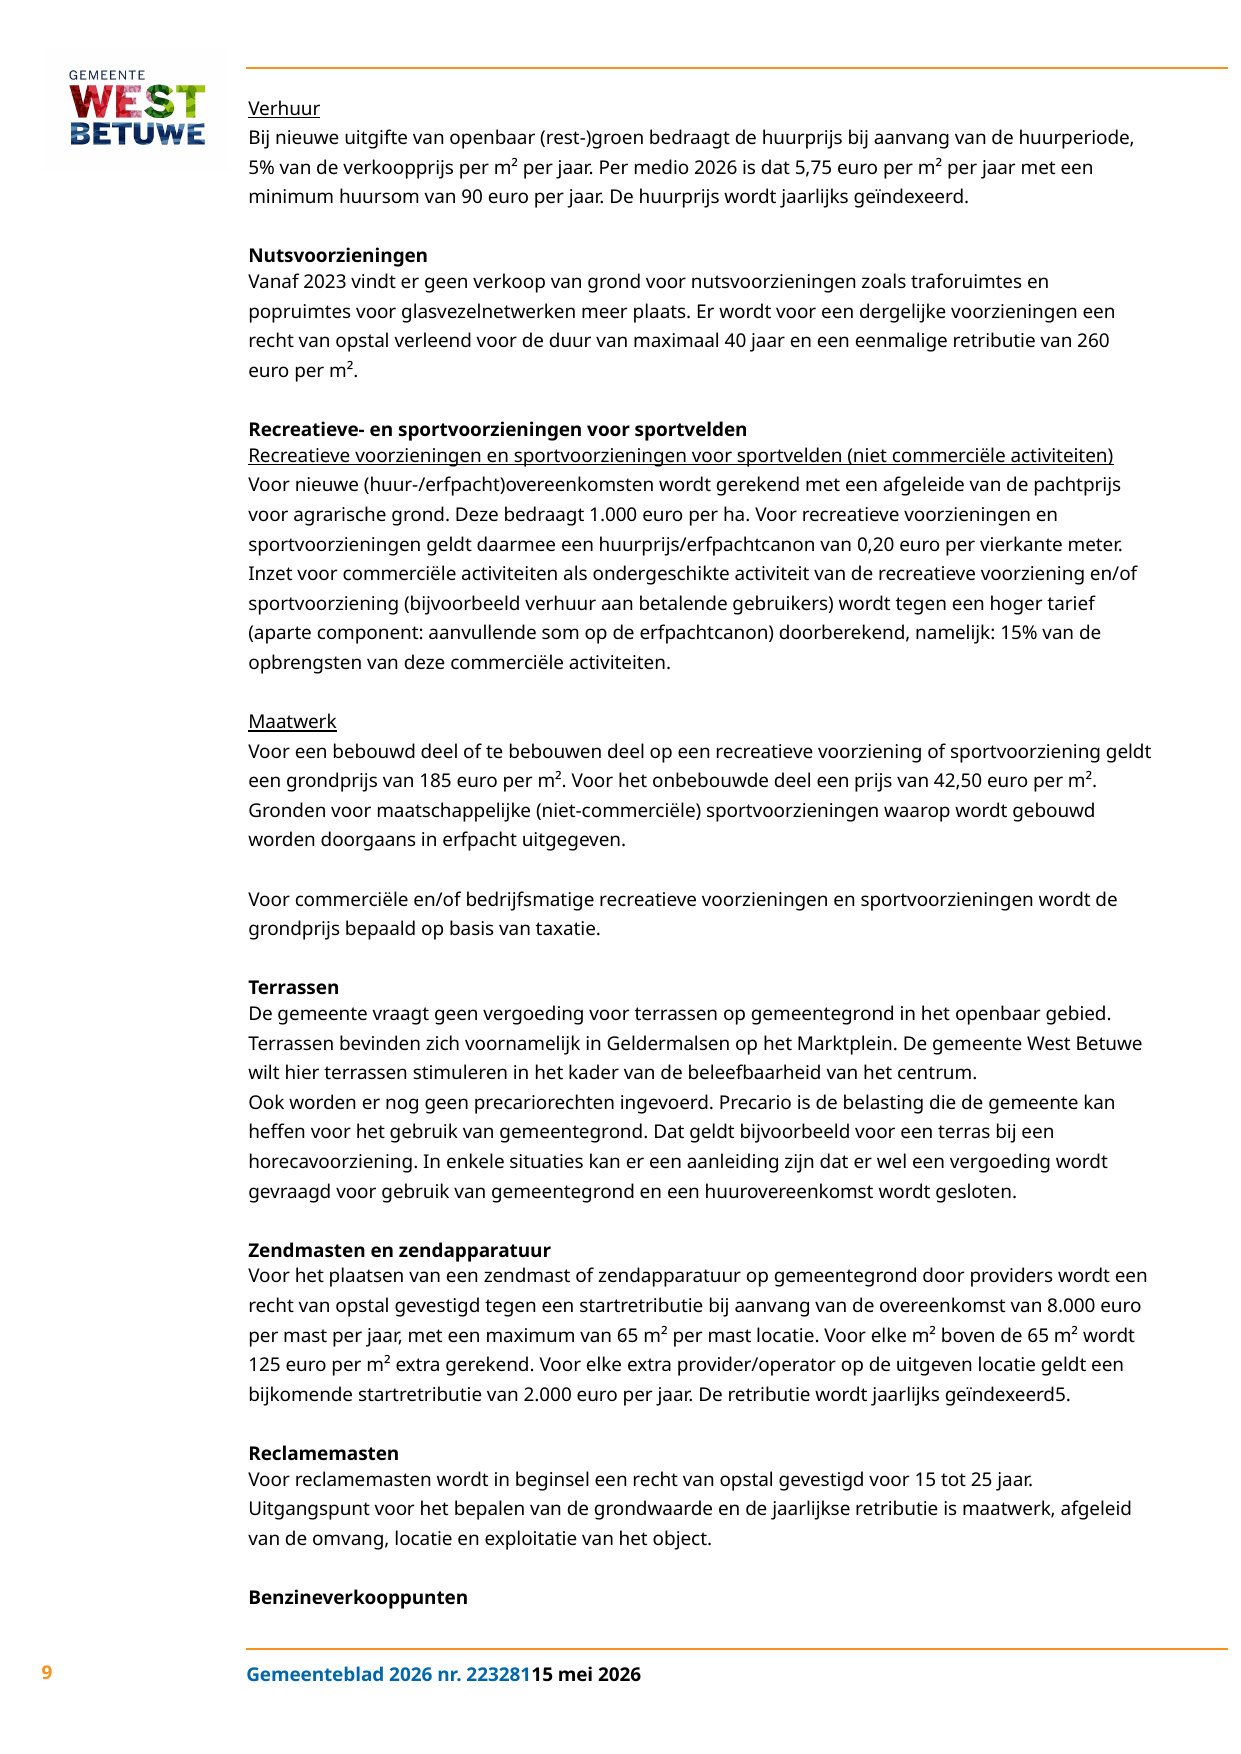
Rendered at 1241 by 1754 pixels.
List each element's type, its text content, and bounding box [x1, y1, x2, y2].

text Voor commerciële en/of bedrijfsmatige recreatieve voorzieningen en sportvoorzieningen wordt de grondprijs bepaald op basis van taxatie. [248, 886, 1152, 941]
text Recreatieve- en sportvoorzieningen voor sportvelden [248, 416, 1152, 442]
text Reclamemasten [248, 1440, 1152, 1466]
text Verhuur [248, 95, 1152, 121]
text Recreatieve voorzieningen en sportvoorzieningen voor sportvelden (niet commerciële activiteiten) [248, 442, 1152, 468]
text Bij nieuwe uitgifte van openbaar (rest-)groen bedraagt de huurprijs bij aanvang van de huurperiode, 5% van de verkoopprijs per m² per jaar. Per medio 2026 is dat 5,75 euro per m² per jaar met een minimum huursom van 90 euro per jaar. De huurprijs wordt jaarlijks geïndexeerd. [248, 124, 1152, 209]
text Zendmasten en zendapparatuur [248, 1237, 1152, 1263]
text Ook worden er nog geen precariorechten ingevoerd. Precario is de belasting die de gemeente kan heffen voor het gebruik van gemeentegrond. Dat geldt bijvoorbeeld voor een terras bij een horecavoorziening. In enkele situaties kan er een aanleiding zijn dat er wel een vergoeding wordt gevraagd voor gebruik van gemeentegrond en een huurovereenkomst wordt gesloten. [248, 1089, 1152, 1203]
text Vanaf 2023 vindt er geen verkoop van grond voor nutsvoorzieningen zoals traforuimtes en popruimtes voor glasvezelnetwerken meer plaats. Er wordt voor een dergelijke voorzieningen een recht van opstal verleend voor de duur van maximaal 40 jaar en een eenmalige retributie van 260 euro per m². [248, 268, 1152, 383]
picture [41, 47, 231, 172]
text Voor het plaatsen van een zendmast of zendapparatuur op gemeentegrond door providers wordt een recht van opstal gevestigd tegen een startretributie bij aanvang van de overeenkomst van 8.000 euro per mast per jaar, met een maximum van 65 m² per mast locatie. Voor elke m² boven de 65 m² wordt 125 euro per m² extra gerekend. Voor elke extra provider/operator op de uitgeven locatie geldt een bijkomende startretributie van 2.000 euro per jaar. De retributie wordt jaarlijks geïndexeerd5. [248, 1263, 1152, 1407]
text Nutsvoorzieningen [248, 243, 1152, 268]
text Voor nieuwe (huur-/erfpacht)overeenkomsten wordt gerekend met een afgeleide van de pachtprijs voor agrarische grond. Deze bedraagt 1.000 euro per ha. Voor recreatieve voorzieningen en sportvoorzieningen geldt daarmee een huurprijs/erfpachtcanon van 0,20 euro per vierkante meter. [248, 472, 1152, 557]
text Terrassen [248, 974, 1152, 1000]
text Maatwerk [248, 708, 1152, 734]
text Gronden voor maatschappelijke (niet-commerciële) sportvoorzieningen waarop wordt gebouwd worden doorgaans in erfpacht uitgegeven. [248, 797, 1152, 852]
text Benzineverkooppunten [248, 1584, 1152, 1610]
text Inzet voor commerciële activiteiten als ondergeschikte activiteit van de recreatieve voorziening en/of sportvoorziening (bijvoorbeeld verhuur aan betalende gebruikers) wordt tegen een hoger tarief (aparte component: aanvullende som op de erfpachtcanon) doorberekend, namelijk: 15% van de opbrengsten van deze commerciële activiteiten. [248, 560, 1152, 675]
text De gemeente vraagt geen vergoeding voor terrassen op gemeentegrond in het openbaar gebied. Terrassen bevinden zich voornamelijk in Geldermalsen op het Marktplein. De gemeente West Betuwe wilt hier terrassen stimuleren in het kader van de beleefbaarheid van het centrum. [248, 1000, 1152, 1085]
text Voor reclamemasten wordt in beginsel een recht van opstal gevestigd voor 15 tot 25 jaar. Uitgangspunt voor het bepalen van de grondwaarde en de jaarlijkse retributie is maatwerk, afgeleid van de omvang, locatie en exploitatie van het object. [248, 1466, 1152, 1551]
text Voor een bebouwd deel of te bebouwen deel op een recreatieve voorziening of sportvoorziening geldt een grondprijs van 185 euro per m². Voor het onbebouwde deel een prijs van 42,50 euro per m². [248, 738, 1152, 793]
